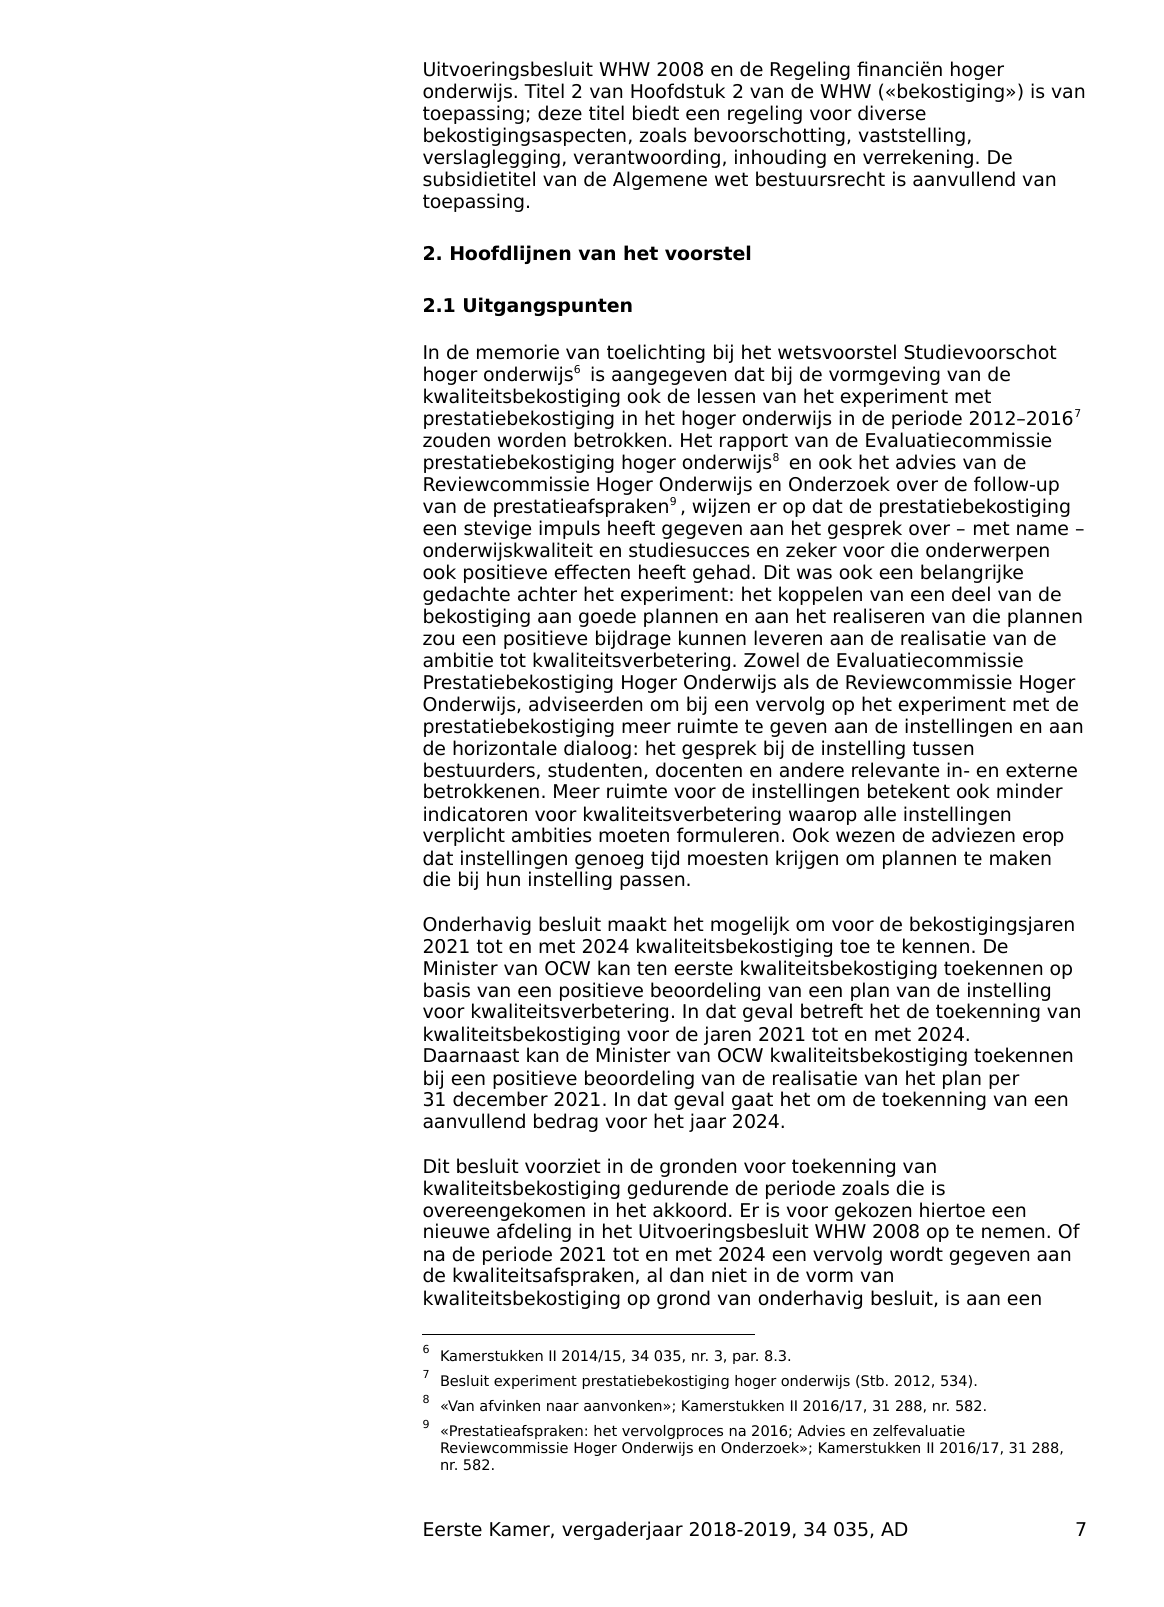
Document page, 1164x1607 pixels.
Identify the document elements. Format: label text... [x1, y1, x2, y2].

subtitle 2. Hoofdlijnen van het voorstel [422, 243, 1087, 265]
text «Van afvinken naar aanvonken»; Kamerstukken II 2016/17, 31 288, nr. 582. [422, 1393, 1087, 1416]
subtitle 2.1 Uitgangspunten [422, 295, 1087, 317]
text Besluit experiment prestatiebekostiging hoger onderwijs (Stb. 2012, 534). [422, 1368, 1087, 1391]
text In de memorie van toelichting bij het wetsvoorstel Studievoorschot hoger onderwijs is aangegeven dat bij de vormgeving van de kwaliteitsbekostiging ook de lessen van het experiment met prestatiebekostiging in het hoger onderwijs in de periode 2012–2016 zouden worden betrokken. Het rapport van de Evaluatiecommissie prestatiebekostiging hoger onderwijs en ook het advies van de Reviewcommissie Hoger Onderwijs en Onderzoek over de follow-up van de prestatieafspraken, wijzen er op dat de prestatiebekostiging een stevige impuls heeft gegeven aan het gesprek over – met name – onderwijskwaliteit en studiesucces en zeker voor die onderwerpen ook positieve effecten heeft gehad. Dit was ook een belangrijke gedachte achter het experiment: het koppelen van een deel van de bekostiging aan goede plannen en aan het realiseren van die plannen zou een positieve bijdrage kunnen leveren aan de realisatie van de ambitie tot kwaliteitsverbetering. Zowel de Evaluatiecommissie Prestatiebekostiging Hoger Onderwijs als de Reviewcommissie Hoger Onderwijs, adviseerden om bij een vervolg op het experiment met de prestatiebekostiging meer ruimte te geven aan de instellingen en aan de horizontale dialoog: het gesprek bij de instelling tussen bestuurders, studenten, docenten en andere relevante in- en externe betrokkenen. Meer ruimte voor de instellingen betekent ook minder indicatoren voor kwaliteitsverbetering waarop alle instellingen verplicht ambities moeten formuleren. Ook wezen de adviezen erop dat instellingen genoeg tijd moesten krijgen om plannen te maken die bij hun instelling passen. [422, 342, 1087, 891]
text Dit besluit voorziet in de gronden voor toekenning van kwaliteitsbekostiging gedurende de periode zoals die is overeengekomen in het akkoord. Er is voor gekozen hiertoe een nieuwe afdeling in het Uitvoeringsbesluit WHW 2008 op te nemen. Of na de periode 2021 tot en met 2024 een vervolg wordt gegeven aan de kwaliteitsafspraken, al dan niet in de vorm van kwaliteitsbekostiging op grond van onderhavig besluit, is aan een [422, 1156, 1087, 1309]
text Uitvoeringsbesluit WHW 2008 en de Regeling financiën hoger onderwijs. Titel 2 van Hoofdstuk 2 van de WHW («bekostiging») is van toepassing; deze titel biedt een regeling voor diverse bekostigingsaspecten, zoals bevoorschotting, vaststelling, verslaglegging, verantwoording, inhouding en verrekening. De subsidietitel van de Algemene wet bestuursrecht is aanvullend van toepassing. [422, 59, 1087, 213]
text Kamerstukken II 2014/15, 34 035, nr. 3, par. 8.3. [422, 1343, 1087, 1366]
text Daarnaast kan de Minister van OCW kwaliteitsbekostiging toekennen bij een positieve beoordeling van de realisatie van het plan per 31 december 2021. In dat geval gaat het om de toekenning van een aanvullend bedrag voor het jaar 2024. [422, 1045, 1087, 1133]
text «Prestatieafspraken: het vervolgproces na 2016; Advies en zelfevaluatie Reviewcommissie Hoger Onderwijs en Onderzoek»; Kamerstukken II 2016/17, 31 288, nr. 582. [422, 1418, 1087, 1474]
text Onderhavig besluit maakt het mogelijk om voor de bekostigingsjaren 2021 tot en met 2024 kwaliteitsbekostiging toe te kennen. De Minister van OCW kan ten eerste kwaliteitsbekostiging toekennen op basis van een positieve beoordeling van een plan van de instelling voor kwaliteitsverbetering. In dat geval betreft het de toekenning van kwaliteitsbekostiging voor de jaren 2021 tot en met 2024. [422, 913, 1087, 1045]
